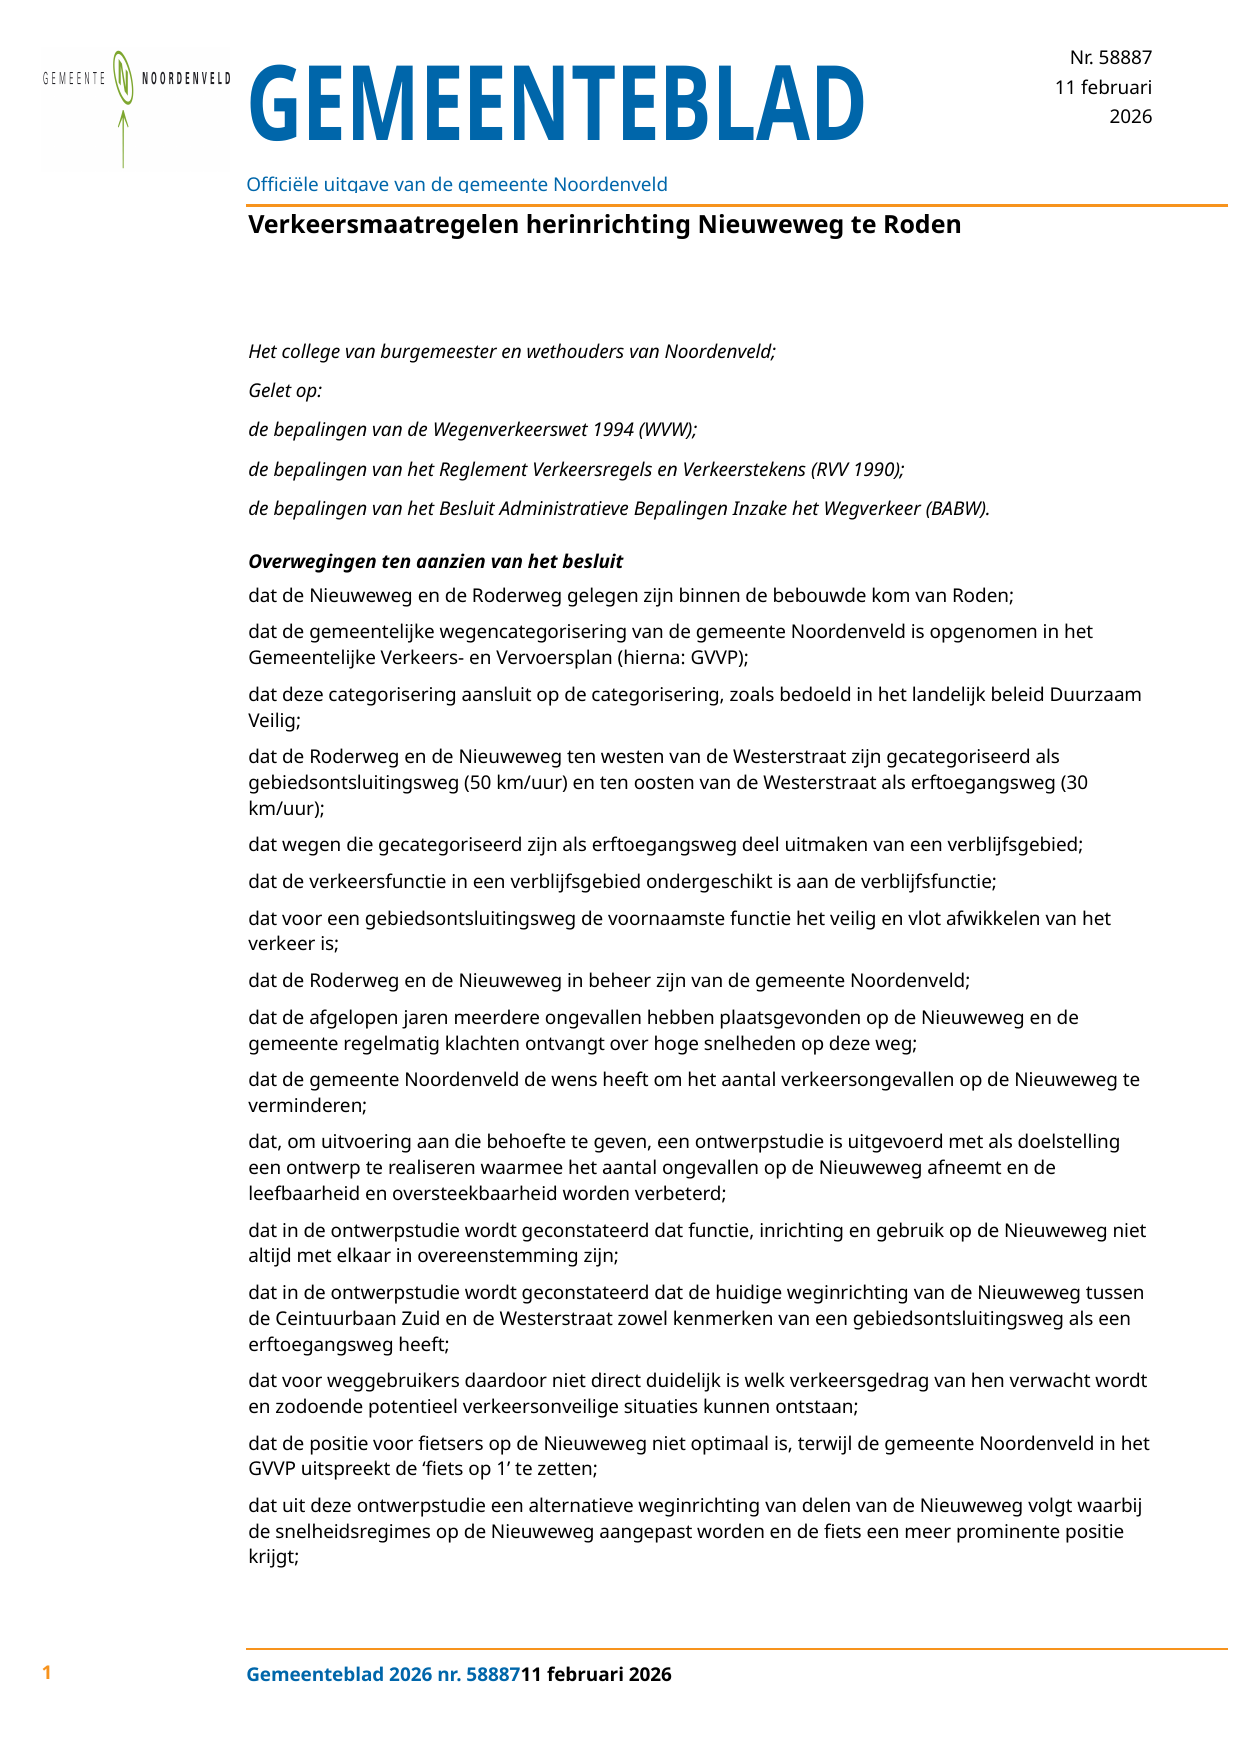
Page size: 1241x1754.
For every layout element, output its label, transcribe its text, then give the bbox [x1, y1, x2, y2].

text Het college van burgemeester en wethouders van Noordenveld; [248, 338, 1152, 364]
text dat in de ontwerpstudie wordt geconstateerd dat de huidige weginrichting van de Nieuweweg tussen de Ceintuurbaan Zuid en de Westerstraat zowel kenmerken van een gebiedsontsluitingsweg als een erftoegangsweg heeft; [248, 1279, 1152, 1356]
picture [41, 47, 231, 172]
text Verkeersmaatregelen herinrichting Nieuweweg te Roden [248, 207, 1152, 241]
text dat voor weggebruikers daardoor niet direct duidelijk is welk verkeersgedrag van hen verwacht wordt en zodoende potentieel verkeersonveilige situaties kunnen ontstaan; [248, 1367, 1152, 1419]
text dat deze categorisering aansluit op de categorisering, zoals bedoeld in het landelijk beleid Duurzaam Veilig; [248, 681, 1152, 732]
text de bepalingen van de Wegenverkeerswet 1994 (WVW); [248, 417, 1152, 442]
text dat de positie voor fietsers op de Nieuweweg niet optimaal is, terwijl de gemeente Noordenveld in het GVVP uitspreekt de ‘fiets op 1’ te zetten; [248, 1430, 1152, 1481]
text dat wegen die gecategoriseerd zijn als erftoegangsweg deel uitmaken van een verblijfsgebied; [248, 832, 1152, 857]
text de bepalingen van het Reglement Verkeersregels en Verkeerstekens (RVV 1990); [248, 456, 1152, 482]
text Overwegingen ten aanzien van het besluit [248, 548, 1152, 574]
text de bepalingen van het Besluit Administratieve Bepalingen Inzake het Wegverkeer (BABW). [248, 495, 1152, 521]
text Gelet op: [248, 377, 1152, 403]
text dat de verkeersfunctie in een verblijfsgebied ondergeschikt is aan de verblijfsfunctie; [248, 868, 1152, 894]
text dat voor een gebiedsontsluitingsweg de voornaamste functie het veilig en vlot afwikkelen van het verkeer is; [248, 905, 1152, 956]
text dat de Roderweg en de Nieuweweg in beheer zijn van de gemeente Noordenveld; [248, 967, 1152, 993]
text dat in de ontwerpstudie wordt geconstateerd dat functie, inrichting en gebruik op de Nieuweweg niet altijd met elkaar in overeenstemming zijn; [248, 1217, 1152, 1268]
text dat de Nieuweweg en de Roderweg gelegen zijn binnen de bebouwde kom van Roden; [248, 582, 1152, 608]
text dat, om uitvoering aan die behoefte te geven, een ontwerpstudie is uitgevoerd met als doelstelling een ontwerp te realiseren waarmee het aantal ongevallen op de Nieuweweg afneemt en de leefbaarheid en oversteekbaarheid worden verbeterd; [248, 1129, 1152, 1206]
text dat uit deze ontwerpstudie een alternatieve weginrichting van delen van de Nieuweweg volgt waarbij de snelheidsregimes op de Nieuweweg aangepast worden en de fiets een meer prominente positie krijgt; [248, 1492, 1152, 1569]
text dat de afgelopen jaren meerdere ongevallen hebben plaatsgevonden op de Nieuweweg en de gemeente regelmatig klachten ontvangt over hoge snelheden op deze weg; [248, 1004, 1152, 1055]
text dat de Roderweg en de Nieuweweg ten westen van de Westerstraat zijn gecategoriseerd als gebiedsontsluitingsweg (50 km/uur) en ten oosten van de Westerstraat als erftoegangsweg (30 km/uur); [248, 743, 1152, 821]
text dat de gemeente Noordenveld de wens heeft om het aantal verkeersongevallen op de Nieuweweg te verminderen; [248, 1066, 1152, 1118]
text dat de gemeentelijke wegencategorisering van de gemeente Noordenveld is opgenomen in het Gemeentelijke Verkeers- en Vervoersplan (hierna: GVVP); [248, 619, 1152, 670]
